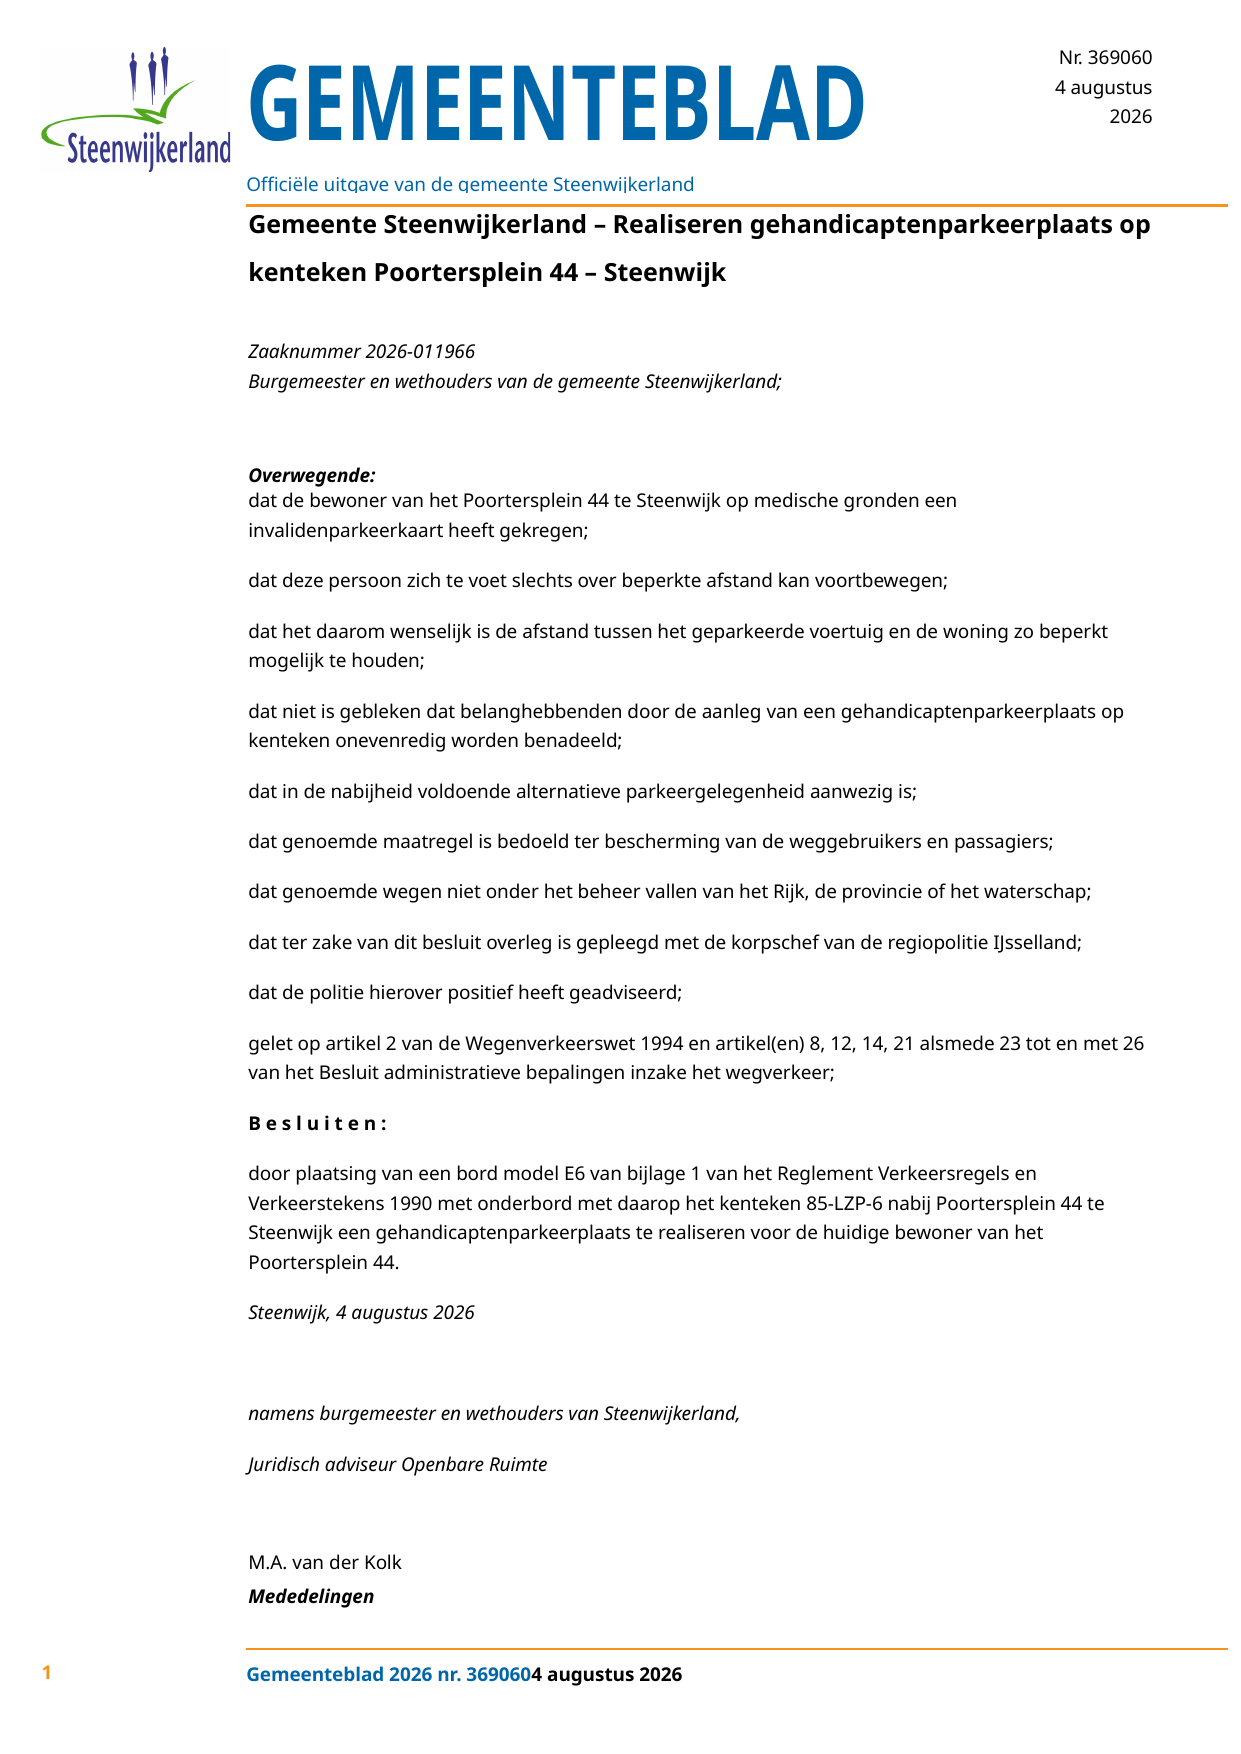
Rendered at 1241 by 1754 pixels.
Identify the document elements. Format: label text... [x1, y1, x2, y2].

text dat in de nabijheid voldoende alternatieve parkeergelegenheid aanwezig is; [248, 778, 1152, 804]
text dat genoemde wegen niet onder het beheer vallen van het Rijk, de provincie of het waterschap; [248, 879, 1152, 904]
text Juridisch adviseur Openbare Ruimte [248, 1451, 1152, 1477]
text namens burgemeester en wethouders van Steenwijkerland, [248, 1400, 1152, 1426]
text gelet op artikel 2 van de Wegenverkeerswet 1994 en artikel(en) 8, 12, 14, 21 alsmede 23 tot en met 26 van het Besluit administratieve bepalingen inzake het wegverkeer; [248, 1030, 1152, 1085]
text door plaatsing van een bord model E6 van bijlage 1 van het Reglement Verkeersregels en Verkeerstekens 1990 met onderbord met daarop het kenteken 85-LZP-6 nabij Poortersplein 44 te Steenwijk een gehandicaptenparkeerplaats te realiseren voor de huidige bewoner van het Poortersplein 44. [248, 1160, 1152, 1275]
text dat deze persoon zich te voet slechts over beperkte afstand kan voortbewegen; [248, 567, 1152, 593]
text dat de bewoner van het Poortersplein 44 te Steenwijk op medische gronden een invalidenparkeerkaart heeft gekregen; [248, 487, 1152, 543]
text Burgemeester en wethouders van de gemeente Steenwijkerland; [248, 368, 1152, 394]
text dat de politie hierover positief heeft geadviseerd; [248, 979, 1152, 1005]
picture [41, 47, 231, 172]
text dat niet is gebleken dat belanghebbenden door de aanleg van een gehandicaptenparkeerplaats op kenteken onevenredig worden benadeeld; [248, 698, 1152, 753]
text Mededelingen [248, 1588, 1152, 1608]
text Gemeente Steenwijkerland – Realiseren gehandicaptenparkeerplaats op kenteken Poortersplein 44 – Steenwijk [248, 207, 1152, 288]
text Steenwijk, 4 augustus 2026 [248, 1299, 1152, 1325]
text dat het daarom wenselijk is de afstand tussen het geparkeerde voertuig en de woning zo beperkt mogelijk te houden; [248, 618, 1152, 673]
text B e s l u i t e n : [248, 1110, 1152, 1136]
text Zaaknummer 2026-011966 [248, 339, 1152, 364]
text Overwegende: [248, 462, 1152, 487]
text dat genoemde maatregel is bedoeld ter bescherming van de weggebruikers en passagiers; [248, 828, 1152, 854]
text M.A. van der Kolk [248, 1549, 1152, 1575]
text dat ter zake van dit besluit overleg is gepleegd met de korpschef van de regiopolitie IJsselland; [248, 929, 1152, 955]
